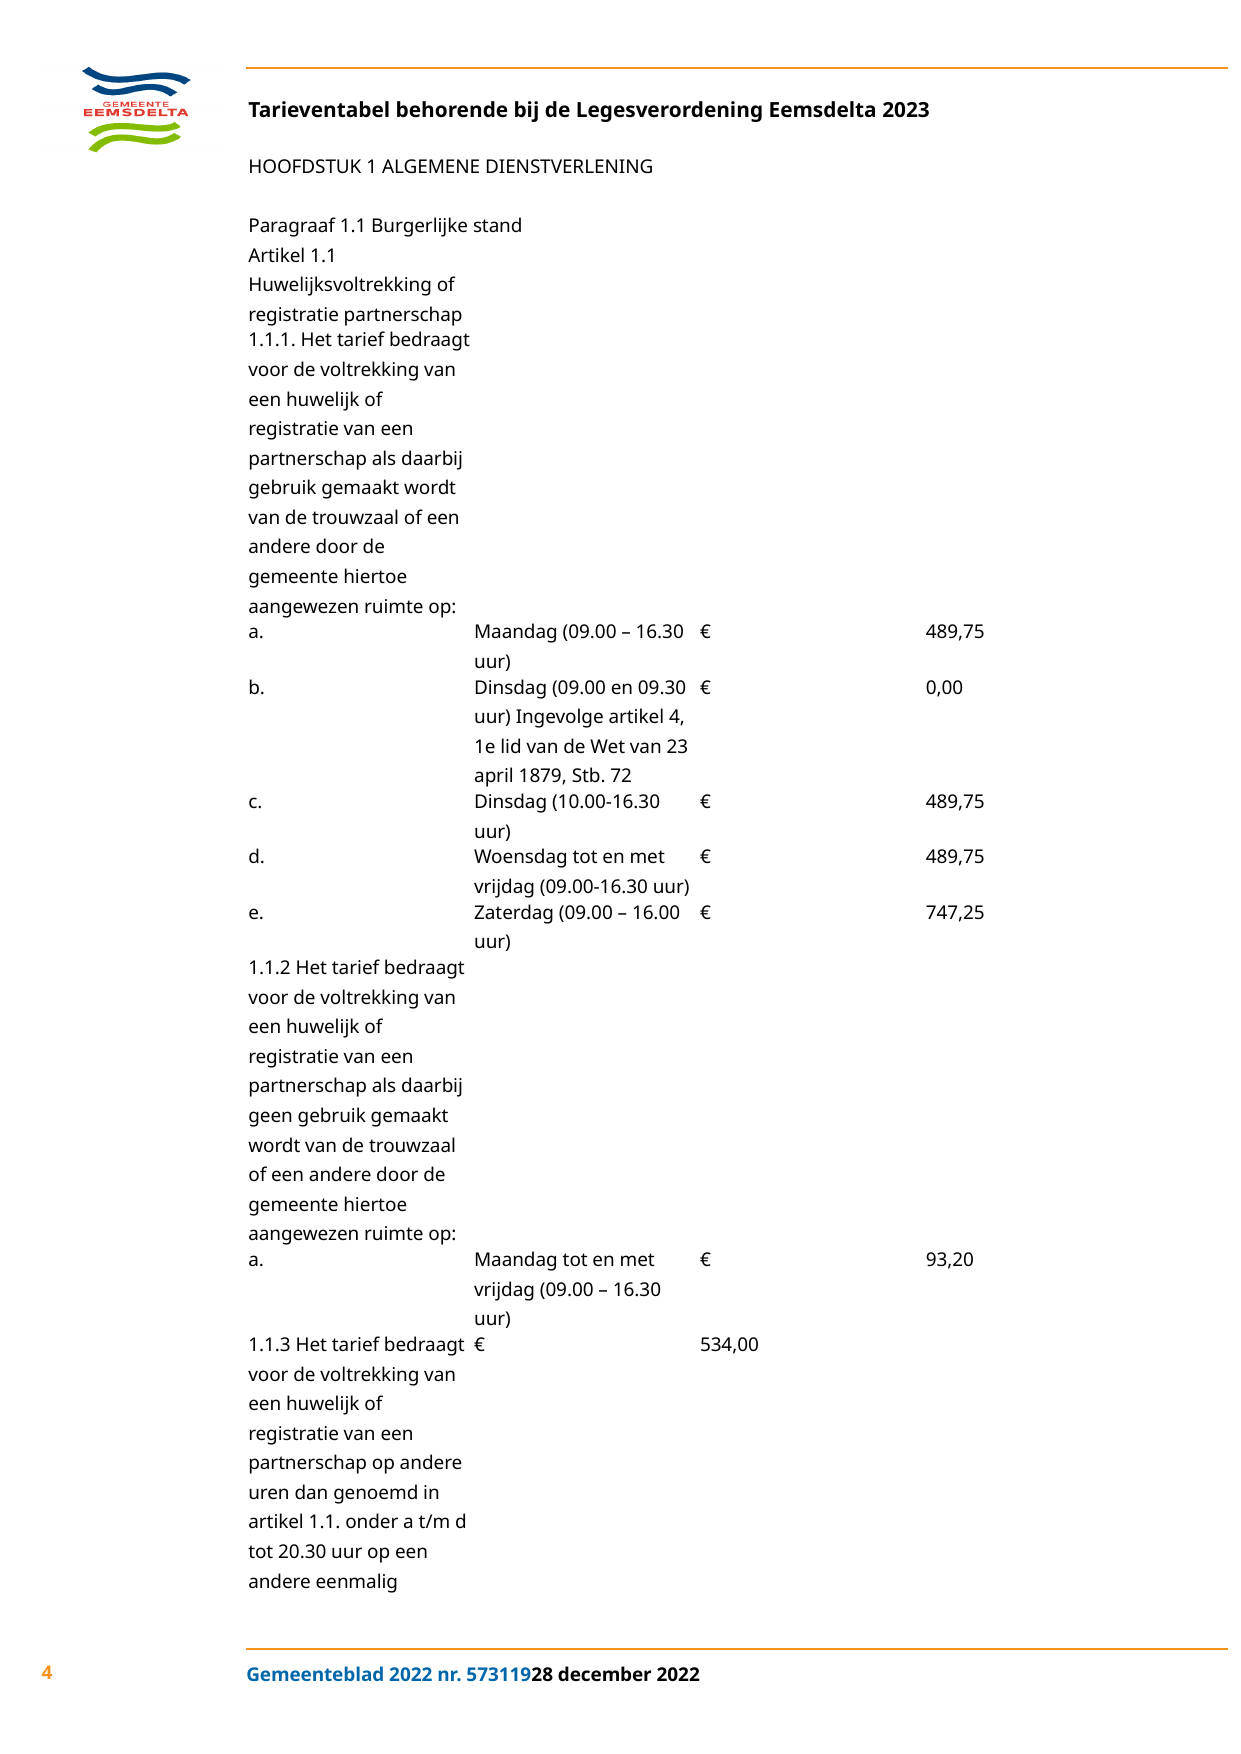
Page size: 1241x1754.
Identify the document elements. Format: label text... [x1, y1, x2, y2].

table_cell c. [248, 789, 474, 844]
table_cell 1.1.2 Het tarief bedraagt voor de voltrekking van een huwelijk of registratie van een partnerschap als daarbij geen gebruik gemaakt wordt van de trouwzaal of een andere door de gemeente hiertoe aangewezen ruimte op: [248, 954, 474, 1246]
table_cell Woensdag tot en met vrijdag (09.00-16.30 uur) [474, 844, 700, 899]
table_cell d. [248, 844, 474, 899]
table_cell 1.1.1. Het tarief bedraagt voor de voltrekking van een huwelijk of registratie van een partnerschap als daarbij gebruik gemaakt wordt van de trouwzaal of een andere door de gemeente hiertoe aangewezen ruimte op: [248, 327, 474, 619]
table_cell [700, 954, 926, 1246]
table_cell 747,25 [926, 899, 1152, 954]
table_cell Dinsdag (10.00-16.30 uur) [474, 789, 700, 844]
table_cell € [474, 1331, 700, 1594]
table_cell b. [248, 674, 474, 788]
table_cell 489,75 [926, 789, 1152, 844]
table_cell [474, 327, 700, 619]
text HOOFDSTUK 1 ALGEMENE DIENSTVERLENING [248, 153, 1152, 179]
table_cell [474, 954, 700, 1246]
table_cell 0,00 [926, 674, 1152, 788]
picture [41, 47, 231, 172]
table_cell a. [248, 1246, 474, 1331]
table_cell 489,75 [926, 844, 1152, 899]
table_header Artikel 1.1 Huwelijksvoltrekking of registratie partnerschap [248, 242, 474, 327]
table_cell € [700, 674, 926, 788]
table_cell 489,75 [926, 619, 1152, 674]
table_header [474, 242, 700, 327]
text Tarieventabel behorende bij de Legesverordening Eemsdelta 2023 [248, 95, 1152, 123]
table_cell [926, 954, 1152, 1246]
table_header [700, 242, 926, 327]
table_cell 93,20 [926, 1246, 1152, 1331]
table_header [926, 242, 1152, 327]
table_cell € [700, 619, 926, 674]
table_cell € [700, 844, 926, 899]
table_cell [926, 327, 1152, 619]
table_cell Maandag tot en met vrijdag (09.00 – 16.30 uur) [474, 1246, 700, 1331]
table_cell [700, 327, 926, 619]
table_cell 1.1.3 Het tarief bedraagt voor de voltrekking van een huwelijk of registratie van een partnerschap op andere uren dan genoemd in artikel 1.1. onder a t/m d tot 20.30 uur op een andere eenmalig [248, 1331, 474, 1594]
table_cell Maandag (09.00 – 16.30 uur) [474, 619, 700, 674]
table_cell 534,00 [700, 1331, 926, 1594]
table_cell Zaterdag (09.00 – 16.00 uur) [474, 899, 700, 954]
table_cell € [700, 899, 926, 954]
table_cell e. [248, 899, 474, 954]
table_cell a. [248, 619, 474, 674]
table_cell € [700, 789, 926, 844]
table_cell Dinsdag (09.00 en 09.30 uur) Ingevolge artikel 4, 1e lid van de Wet van 23 april 1879, Stb. 72 [474, 674, 700, 788]
table_cell € [700, 1246, 926, 1331]
table_cell [926, 1331, 1152, 1594]
text Paragraaf 1.1 Burgerlijke stand [248, 212, 1152, 238]
